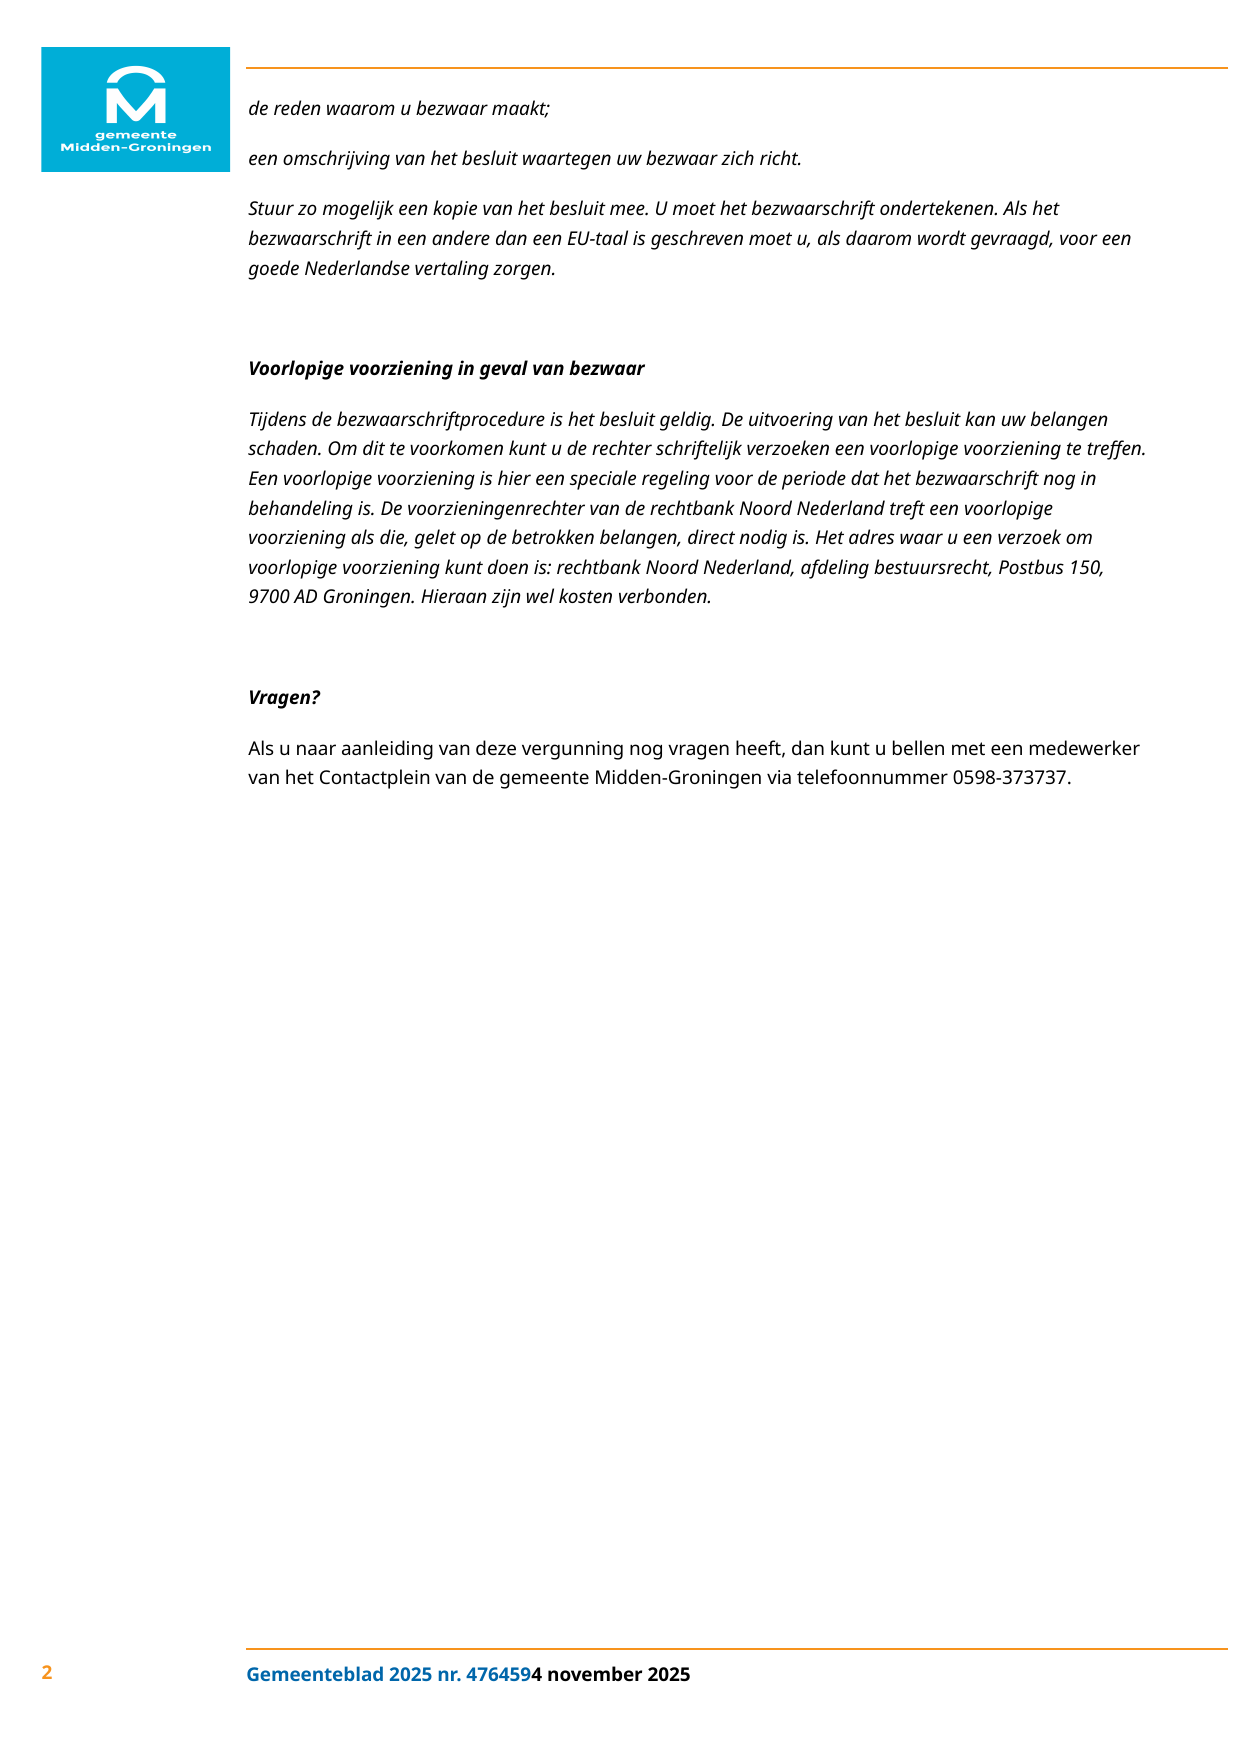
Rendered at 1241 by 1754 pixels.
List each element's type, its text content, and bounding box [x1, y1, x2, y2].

picture [184, 146, 190, 153]
text Vragen? [248, 684, 1152, 710]
text Tijdens de bezwaarschriftprocedure is het besluit geldig. De uitvoering van het besluit kan uw belangen schaden. Om dit te voorkomen kunt u de rechter schriftelijk verzoeken een voorlopige voorziening te treffen. Een voorlopige voorziening is hier een speciale regeling voor de periode dat het bezwaarschrift nog in behandeling is. De voorzieningenrechter van de rechtbank Noord Nederland treft een voorlopige voorziening als die, gelet op de betrokken belangen, direct nodig is. Het adres waar u een verzoek om voorlopige voorziening kunt doen is: rechtbank Noord Nederland, afdeling bestuursrecht, Postbus 150, 9700 AD Groningen. Hieraan zijn wel kosten verbonden. [248, 406, 1152, 609]
text Stuur zo mogelijk een kopie van het besluit mee. U moet het bezwaarschrift ondertekenen. Als het bezwaarschrift in een andere dan een EU-taal is geschreven moet u, als daarom wordt gevraagd, voor een goede Nederlandse vertaling zorgen. [248, 196, 1152, 281]
picture [107, 89, 165, 122]
text Voorlopige voorziening in geval van bezwaar [248, 356, 1152, 381]
text de reden waarom u bezwaar maakt; [248, 95, 1152, 121]
text Als u naar aanleiding van deze vergunning nog vragen heeft, dan kunt u bellen met een medewerker van het Contactplein van de gemeente Midden-Groningen via telefoonnummer 0598-373737. [248, 735, 1152, 790]
picture [108, 66, 164, 82]
text een omschrijving van het besluit waartegen uw bezwaar zich richt. [248, 145, 1152, 171]
